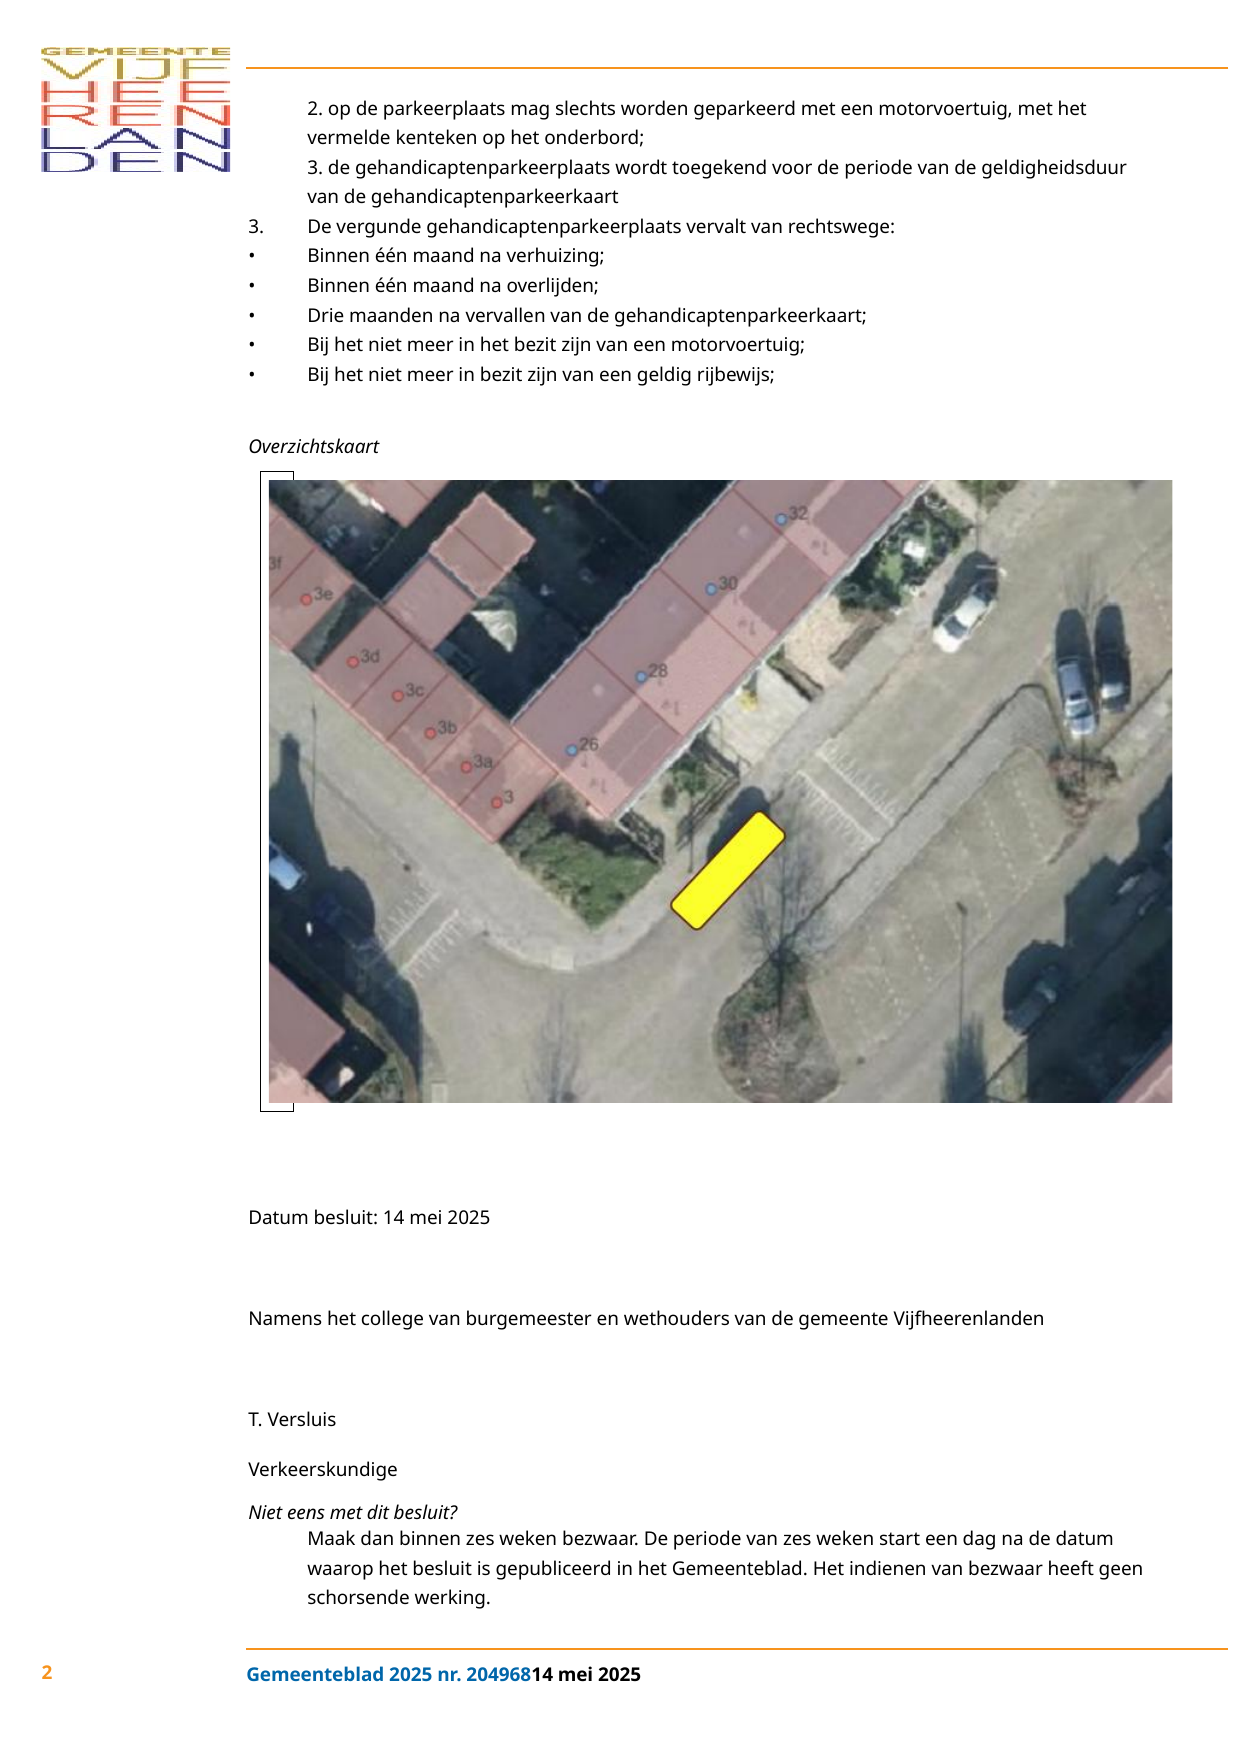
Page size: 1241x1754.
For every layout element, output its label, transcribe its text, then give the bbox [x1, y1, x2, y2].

list Binnen één maand na overlijden; [248, 272, 1152, 298]
text Namens het college van burgemeester en wethouders van de gemeente Vijfheerenlanden [248, 1305, 1152, 1331]
list 2. op de parkeerplaats mag slechts worden geparkeerd met een motorvoertuig, met het vermelde kenteken op het onderbord; [248, 95, 1152, 150]
list Bij het niet meer in het bezit zijn van een motorvoertuig; [248, 331, 1152, 357]
list 3. de gehandicaptenparkeerplaats wordt toegekend voor de periode van de geldigheidsduur van de gehandicaptenparkeerkaart [248, 154, 1152, 209]
list Maak dan binnen zes weken bezwaar. De periode van zes weken start een dag na de datum waarop het besluit is gepubliceerd in het Gemeenteblad. Het indienen van bezwaar heeft geen schorsende werking. [248, 1525, 1152, 1610]
picture [41, 47, 231, 172]
text Verkeerskundige [248, 1456, 1152, 1482]
picture [268, 480, 1173, 1103]
text Niet eens met dit besluit? [248, 1499, 1152, 1525]
list De vergunde gehandicaptenparkeerplaats vervalt van rechtswege: [248, 213, 1152, 239]
list Bij het niet meer in bezit zijn van een geldig rijbewijs; [248, 361, 1152, 387]
list Drie maanden na vervallen van de gehandicaptenparkeerkaart; [248, 302, 1152, 328]
text Overzichtskaart [248, 434, 1152, 459]
text T. Versluis [248, 1406, 1152, 1432]
list Binnen één maand na verhuizing; [248, 243, 1152, 268]
text Datum besluit: 14 mei 2025 [248, 1204, 1152, 1230]
